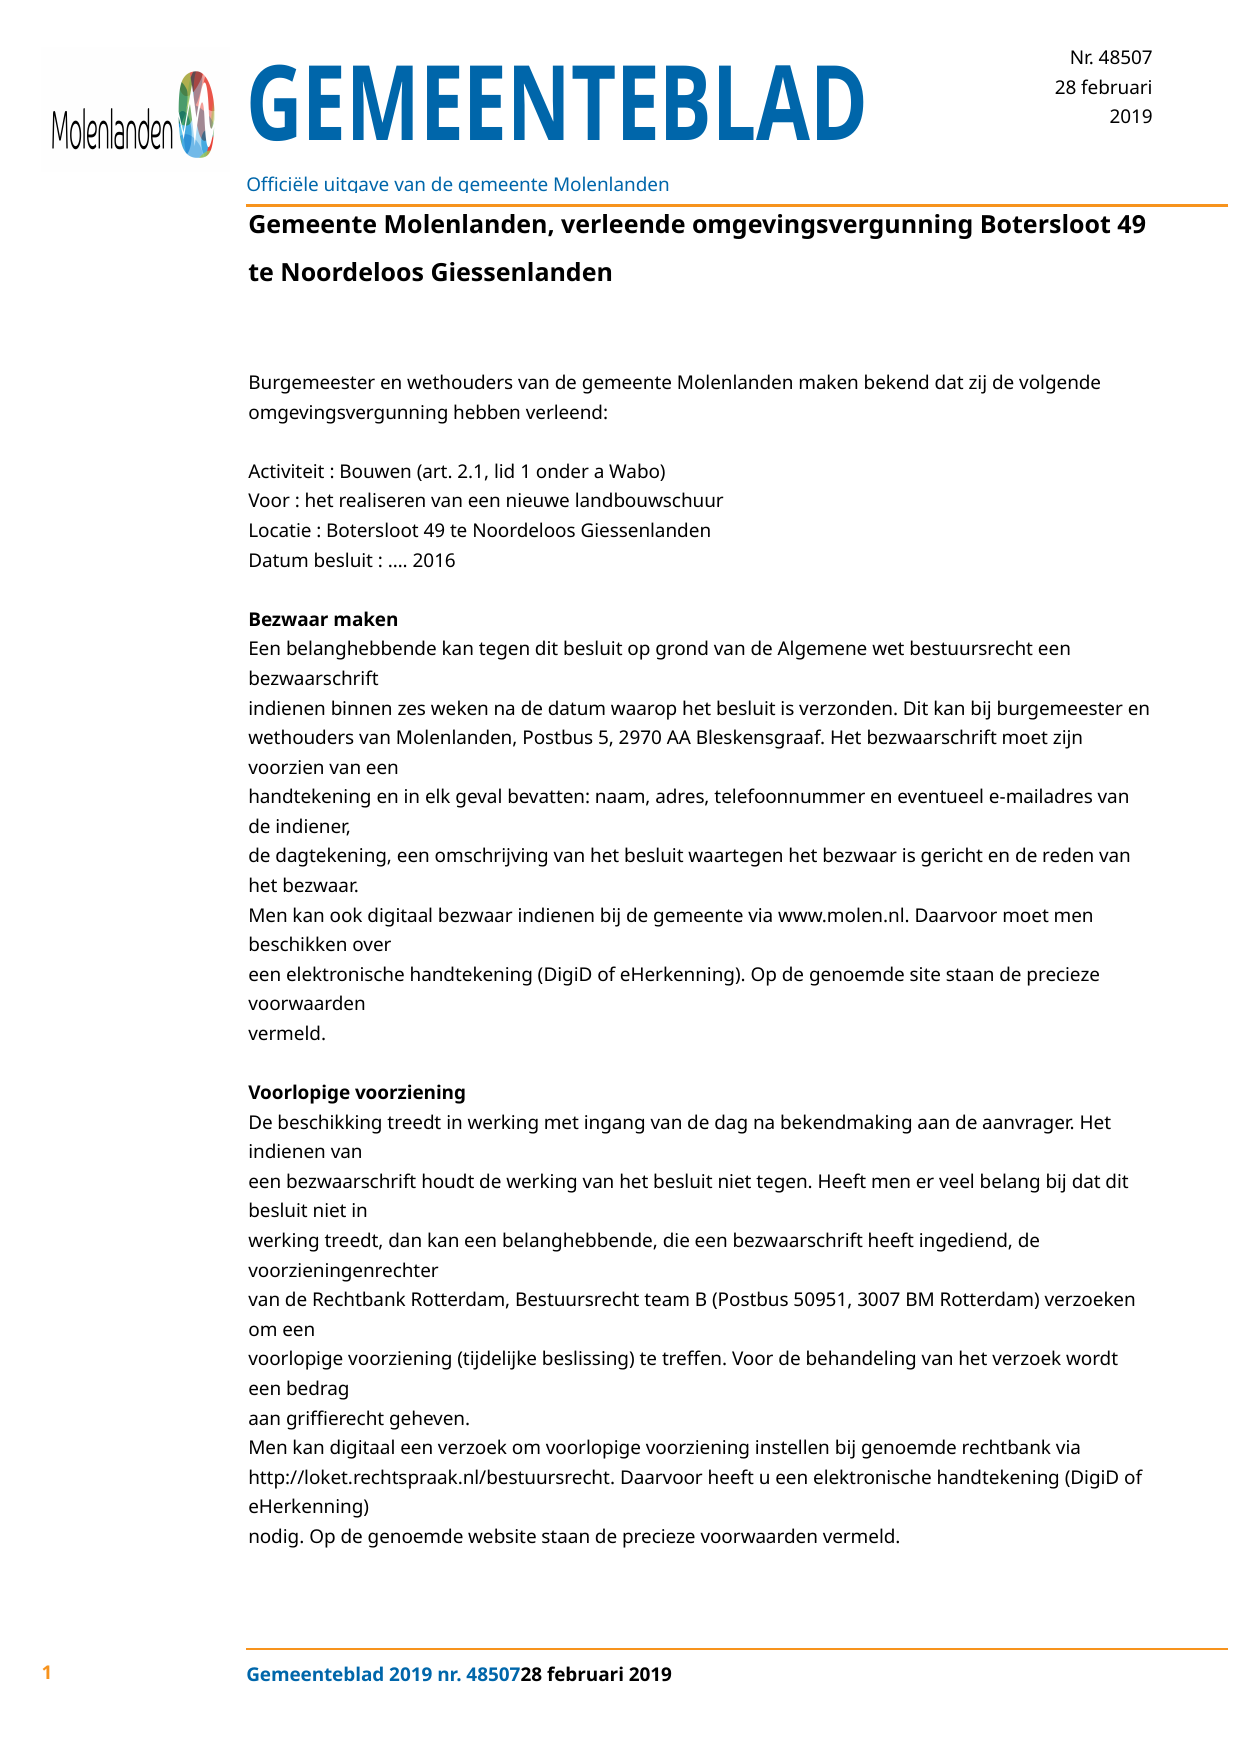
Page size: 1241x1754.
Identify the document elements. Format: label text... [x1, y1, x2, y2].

text Voor : het realiseren van een nieuwe landbouwschuur [248, 488, 1152, 513]
text Burgemeester en wethouders van de gemeente Molenlanden maken bekend dat zij de volgende omgevingsvergunning hebben verleend: [248, 369, 1152, 425]
text van de Rechtbank Rotterdam, Bestuursrecht team B (Postbus 50951, 3007 BM Rotterdam) verzoeken om een [248, 1286, 1152, 1342]
text een bezwaarschrift houdt de werking van het besluit niet tegen. Heeft men er veel belang bij dat dit besluit niet in [248, 1168, 1152, 1223]
text een elektronische handtekening (DigiD of eHerkenning). Op de genoemde site staan de precieze voorwaarden [248, 961, 1152, 1016]
text De beschikking treedt in werking met ingang van de dag na bekendmaking aan de aanvrager. Het indienen van [248, 1109, 1152, 1164]
text Men kan ook digitaal bezwaar indienen bij de gemeente via www.molen.nl. Daarvoor moet men beschikken over [248, 902, 1152, 957]
text Locatie : Botersloot 49 te Noordeloos Giessenlanden [248, 517, 1152, 543]
text Bezwaar maken [248, 606, 1152, 632]
text Een belanghebbende kan tegen dit besluit op grond van de Algemene wet bestuursrecht een bezwaarschrift [248, 636, 1152, 691]
text Voorlopige voorziening [248, 1079, 1152, 1105]
text indienen binnen zes weken na de datum waarop het besluit is verzonden. Dit kan bij burgemeester en [248, 695, 1152, 721]
text aan griffierecht geheven. [248, 1405, 1152, 1431]
text voorlopige voorziening (tijdelijke beslissing) te treffen. Voor de behandeling van het verzoek wordt een bedrag [248, 1346, 1152, 1401]
text nodig. Op de genoemde website staan de precieze voorwaarden vermeld. [248, 1523, 1152, 1549]
text werking treedt, dan kan een belanghebbende, die een bezwaarschrift heeft ingediend, de voorzieningenrechter [248, 1227, 1152, 1283]
text handtekening en in elk geval bevatten: naam, adres, telefoonnummer en eventueel e-mailadres van de indiener, [248, 783, 1152, 839]
text vermeld. [248, 1020, 1152, 1046]
text http://loket.rechtspraak.nl/bestuursrecht. Daarvoor heeft u een elektronische handtekening (DigiD of eHerkenning) [248, 1464, 1152, 1519]
text de dagtekening, een omschrijving van het besluit waartegen het bezwaar is gericht en de reden van het bezwaar. [248, 843, 1152, 898]
text Activiteit : Bouwen (art. 2.1, lid 1 onder a Wabo) [248, 458, 1152, 484]
text Datum besluit : …. 2016 [248, 547, 1152, 573]
text wethouders van Molenlanden, Postbus 5, 2970 AA Bleskensgraaf. Het bezwaarschrift moet zijn voorzien van een [248, 724, 1152, 780]
picture [41, 47, 231, 172]
text Men kan digitaal een verzoek om voorlopige voorziening instellen bij genoemde rechtbank via [248, 1434, 1152, 1460]
text Gemeente Molenlanden, verleende omgevingsvergunning Botersloot 49 te Noordeloos Giessenlanden [248, 207, 1152, 288]
